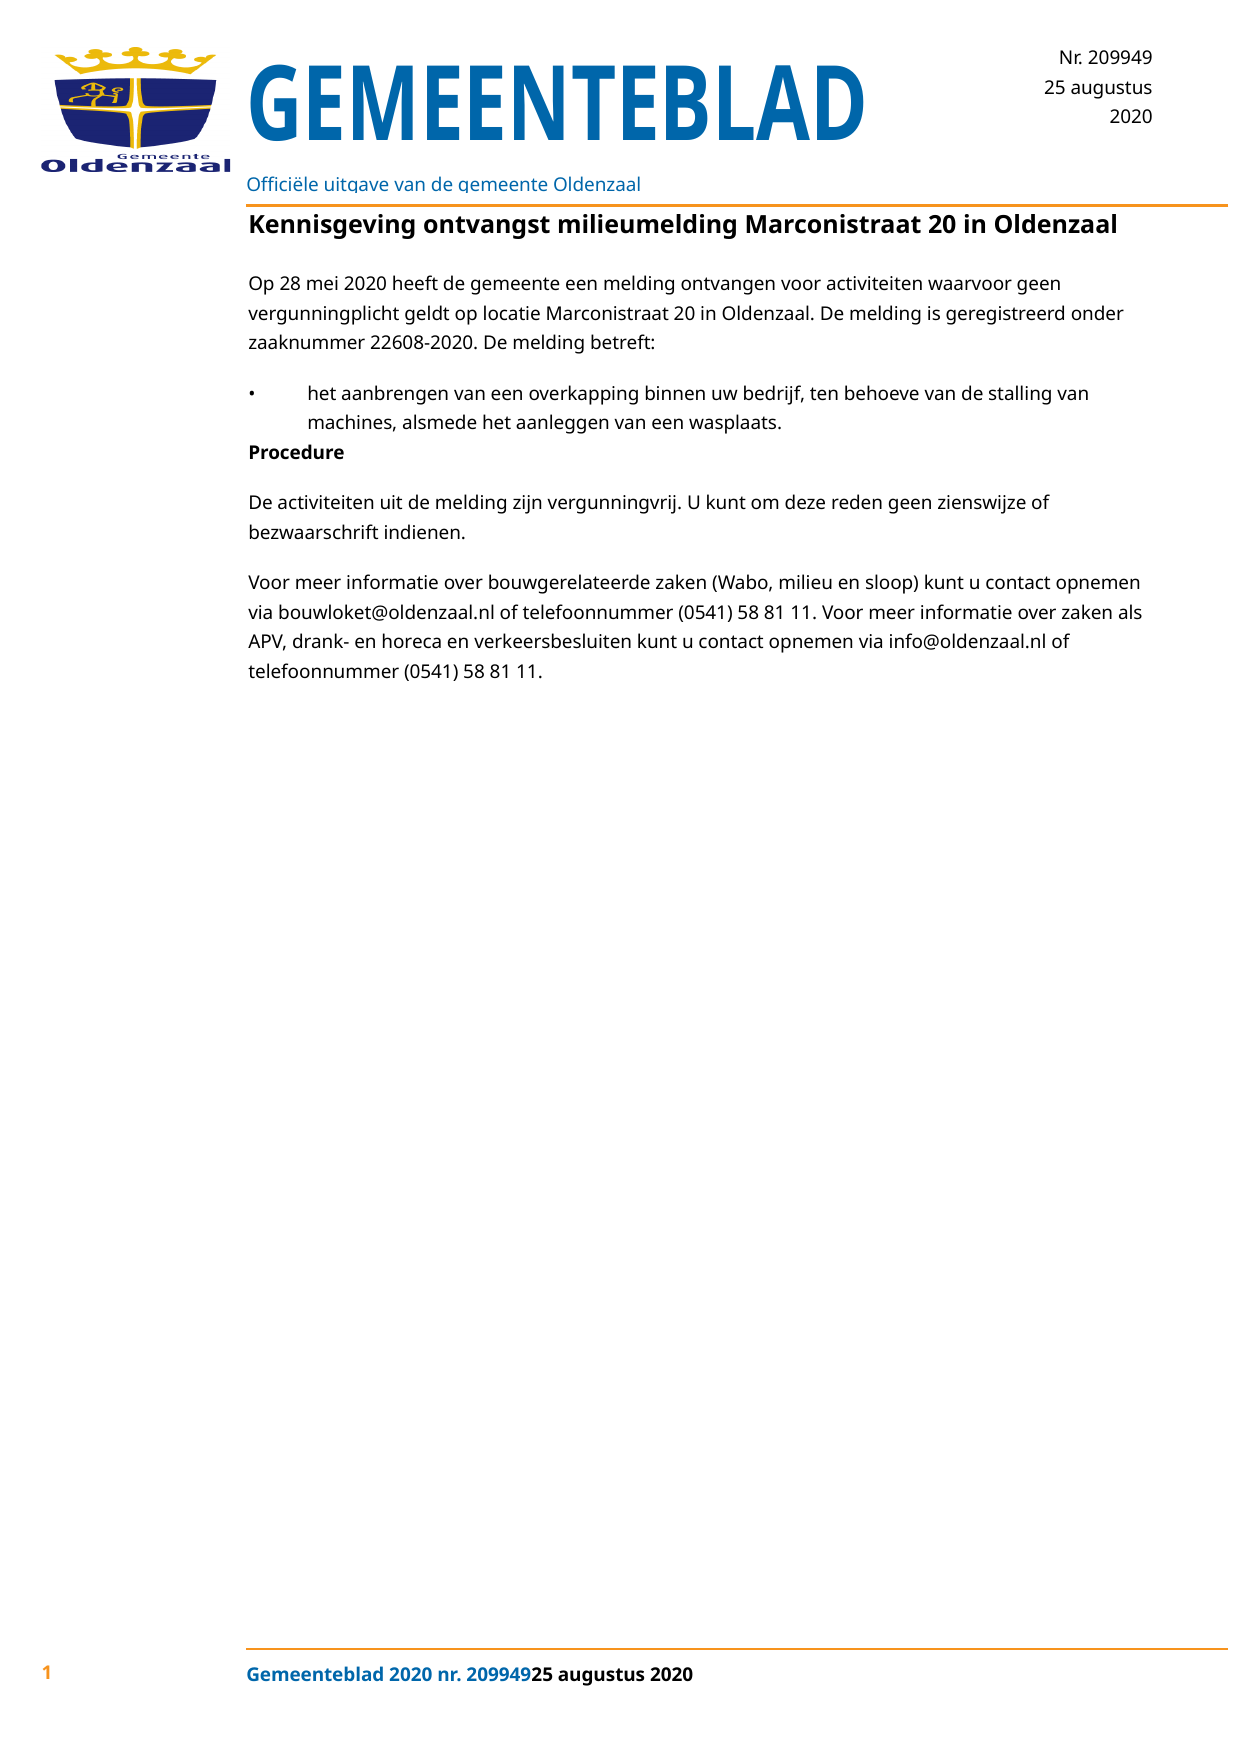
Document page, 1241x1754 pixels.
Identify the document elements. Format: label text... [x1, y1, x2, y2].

text Voor meer informatie over bouwgerelateerde zaken (Wabo, milieu en sloop) kunt u contact opnemen via bouwloket@oldenzaal.nl of telefoonnummer (0541) 58 81 11. Voor meer informatie over zaken als APV, drank- en horeca en verkeersbesluiten kunt u contact opnemen via info@oldenzaal.nl of telefoonnummer (0541) 58 81 11. [248, 569, 1152, 684]
picture [41, 47, 231, 172]
text Procedure [248, 439, 1152, 465]
list het aanbrengen van een overkapping binnen uw bedrijf, ten behoeve van de stalling van machines, alsmede het aanleggen van een wasplaats. [248, 380, 1152, 435]
text Kennisgeving ontvangst milieumelding Marconistraat 20 in Oldenzaal [248, 207, 1152, 241]
text De activiteiten uit de melding zijn vergunningvrij. U kunt om deze reden geen zienswijze of bezwaarschrift indienen. [248, 489, 1152, 545]
text Op 28 mei 2020 heeft de gemeente een melding ontvangen voor activiteiten waarvoor geen vergunningplicht geldt op locatie Marconistraat 20 in Oldenzaal. De melding is geregistreerd onder zaaknummer 22608-2020. De melding betreft: [248, 270, 1152, 355]
